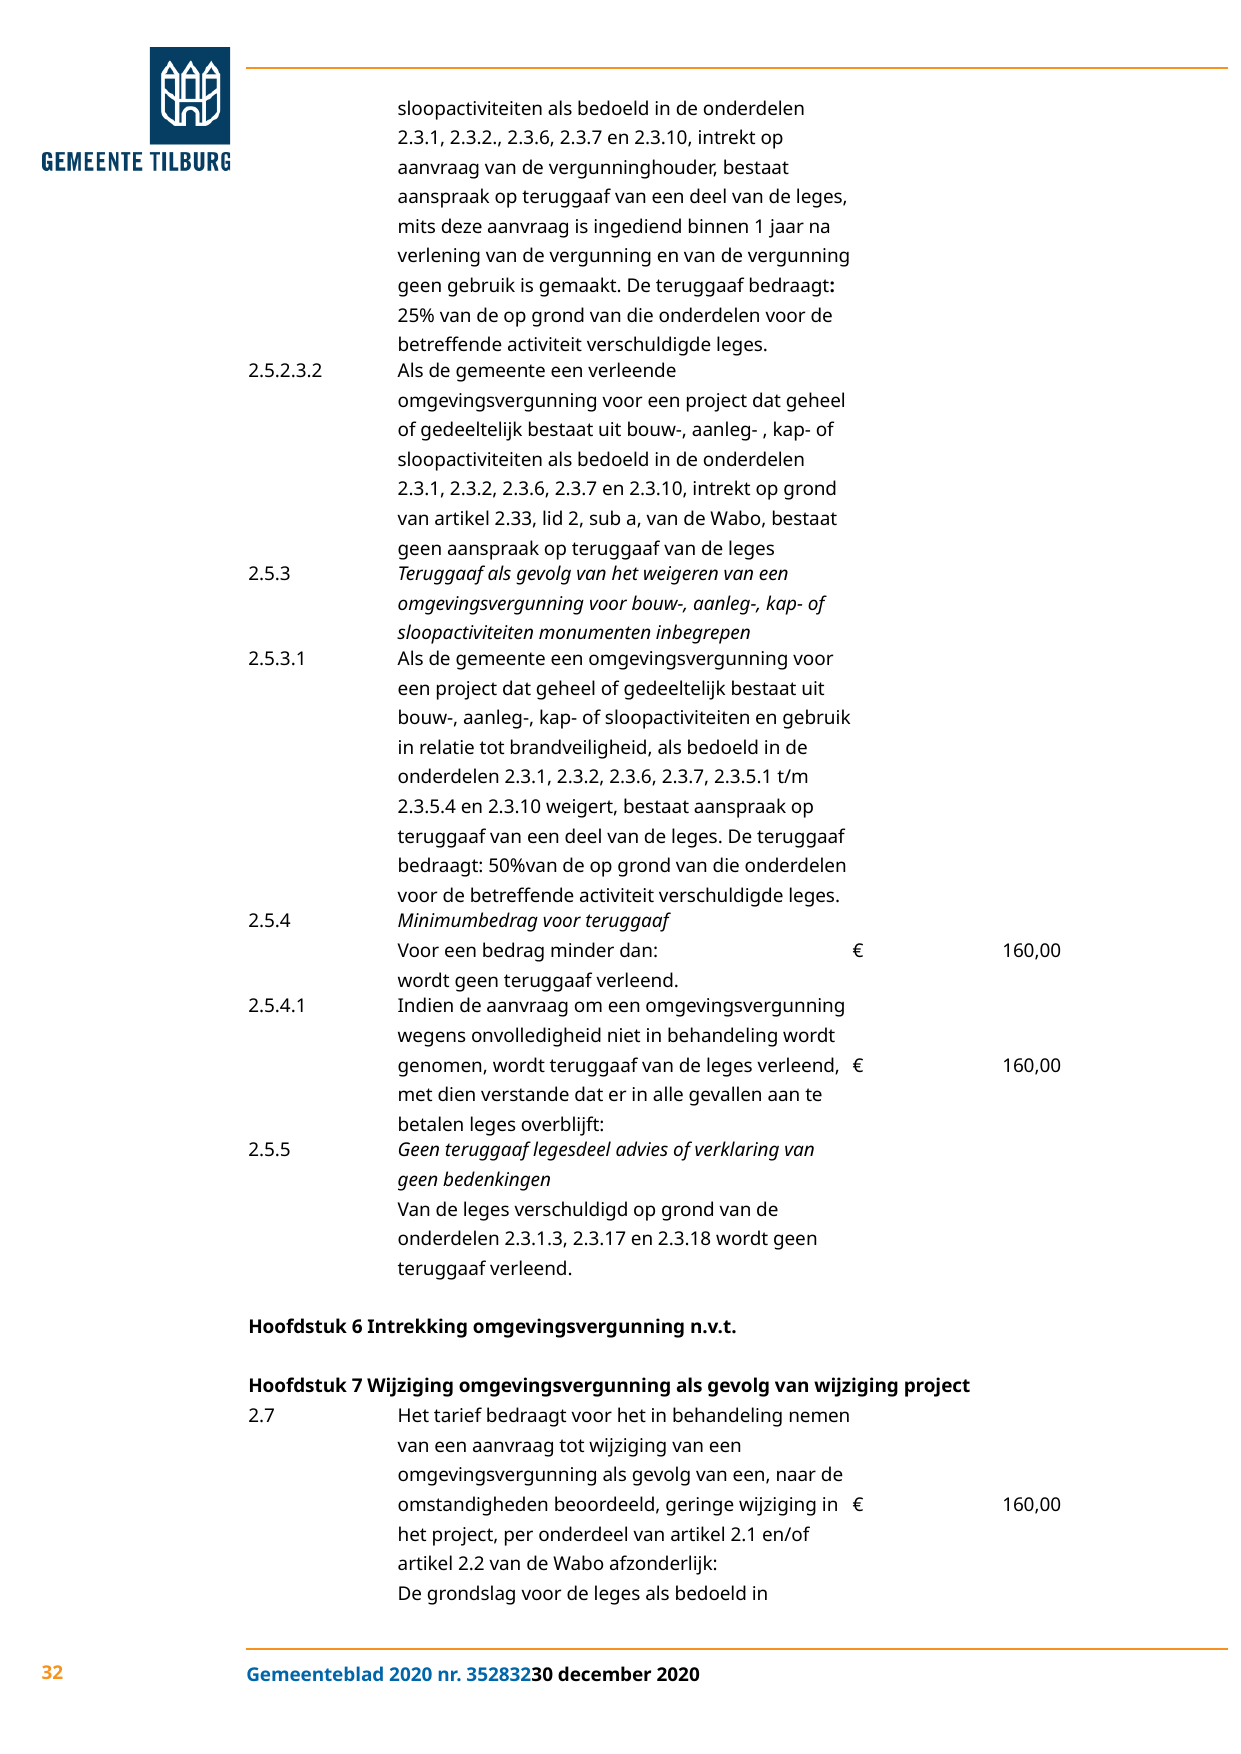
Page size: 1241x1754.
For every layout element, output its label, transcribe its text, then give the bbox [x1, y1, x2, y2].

table_cell [1002, 1137, 1152, 1281]
table_cell [1002, 357, 1152, 560]
table_cell 2.5.2.3.2 [248, 357, 397, 560]
picture [41, 47, 231, 172]
table_cell [853, 560, 1002, 645]
table_cell [1002, 95, 1152, 357]
table_cell 2.5.3 [248, 560, 397, 645]
table_cell € [853, 993, 1002, 1137]
table_cell Geen teruggaaf legesdeel advies of verklaring van geen bedenkingen Van de leges verschuldigd op grond van de onderdelen 2.3.1.3, 2.3.17 en 2.3.18 wordt geen teruggaaf verleend. [398, 1137, 852, 1281]
table_cell [1002, 560, 1152, 645]
table_header Het tarief bedraagt voor het in behandeling nemen van een aanvraag tot wijziging van een omgevingsvergunning als gevolg van een, naar de omstandigheden beoordeeld, geringe wijziging in het project, per onderdeel van artikel 2.1 en/of artikel 2.2 van de Wabo afzonderlijk: De grondslag voor de leges als bedoeld in [398, 1403, 852, 1606]
table_cell sloopactiviteiten als bedoeld in de onderdelen 2.3.1, 2.3.2., 2.3.6, 2.3.7 en 2.3.10, intrekt op aanvraag van de vergunninghouder, bestaat aanspraak op teruggaaf van een deel van de leges, mits deze aanvraag is ingediend binnen 1 jaar na verlening van de vergunning en van de vergunning geen gebruik is gemaakt. De teruggaaf bedraagt: 25% van de op grond van die onderdelen voor de betreffende activiteit verschuldigde leges. [398, 95, 852, 357]
table_header 2.7 [248, 1403, 397, 1606]
text Hoofdstuk 7 Wijziging omgevingsvergunning als gevolg van wijziging project [248, 1373, 1152, 1398]
table_cell [853, 357, 1002, 560]
table_cell Minimumbedrag voor teruggaaf Voor een bedrag minder dan: wordt geen teruggaaf verleend. [398, 908, 852, 993]
table_cell [1002, 645, 1152, 908]
table_cell Als de gemeente een omgevingsvergunning voor een project dat geheel of gedeeltelijk bestaat uit bouw-, aanleg-, kap- of sloopactiviteiten en gebruik in relatie tot brandveiligheid, als bedoeld in de onderdelen 2.3.1, 2.3.2, 2.3.6, 2.3.7, 2.3.5.1 t/m 2.3.5.4 en 2.3.10 weigert, bestaat aanspraak op teruggaaf van een deel van de leges. De teruggaaf bedraagt: 50%van de op grond van die onderdelen voor de betreffende activiteit verschuldigde leges. [398, 645, 852, 908]
table_cell 2.5.4.1 [248, 993, 397, 1137]
table_cell 2.5.4 [248, 908, 397, 993]
text Hoofdstuk 6 Intrekking omgevingsvergunning n.v.t. [248, 1313, 1152, 1339]
table_cell [853, 1137, 1002, 1281]
table_cell Als de gemeente een verleende omgevingsvergunning voor een project dat geheel of gedeeltelijk bestaat uit bouw-, aanleg- , kap- of sloopactiviteiten als bedoeld in de onderdelen 2.3.1, 2.3.2, 2.3.6, 2.3.7 en 2.3.10, intrekt op grond van artikel 2.33, lid 2, sub a, van de Wabo, bestaat geen aanspraak op teruggaaf van de leges [398, 357, 852, 560]
table_header 160,00 [1002, 1403, 1152, 1606]
table_cell 160,00 [1002, 993, 1152, 1137]
table_cell [853, 645, 1002, 908]
table_cell Teruggaaf als gevolg van het weigeren van een omgevingsvergunning voor bouw-, aanleg-, kap- of sloopactiviteiten monumenten inbegrepen [398, 560, 852, 645]
table_cell € [853, 908, 1002, 993]
table_cell [853, 95, 1002, 357]
table_cell 160,00 [1002, 908, 1152, 993]
table_cell 2.5.5 [248, 1137, 397, 1281]
table_header € [853, 1403, 1002, 1606]
table_cell [248, 95, 397, 357]
table_cell Indien de aanvraag om een omgevingsvergunning wegens onvolledigheid niet in behandeling wordt genomen, wordt teruggaaf van de leges verleend, met dien verstande dat er in alle gevallen aan te betalen leges overblijft: [398, 993, 852, 1137]
table_cell 2.5.3.1 [248, 645, 397, 908]
